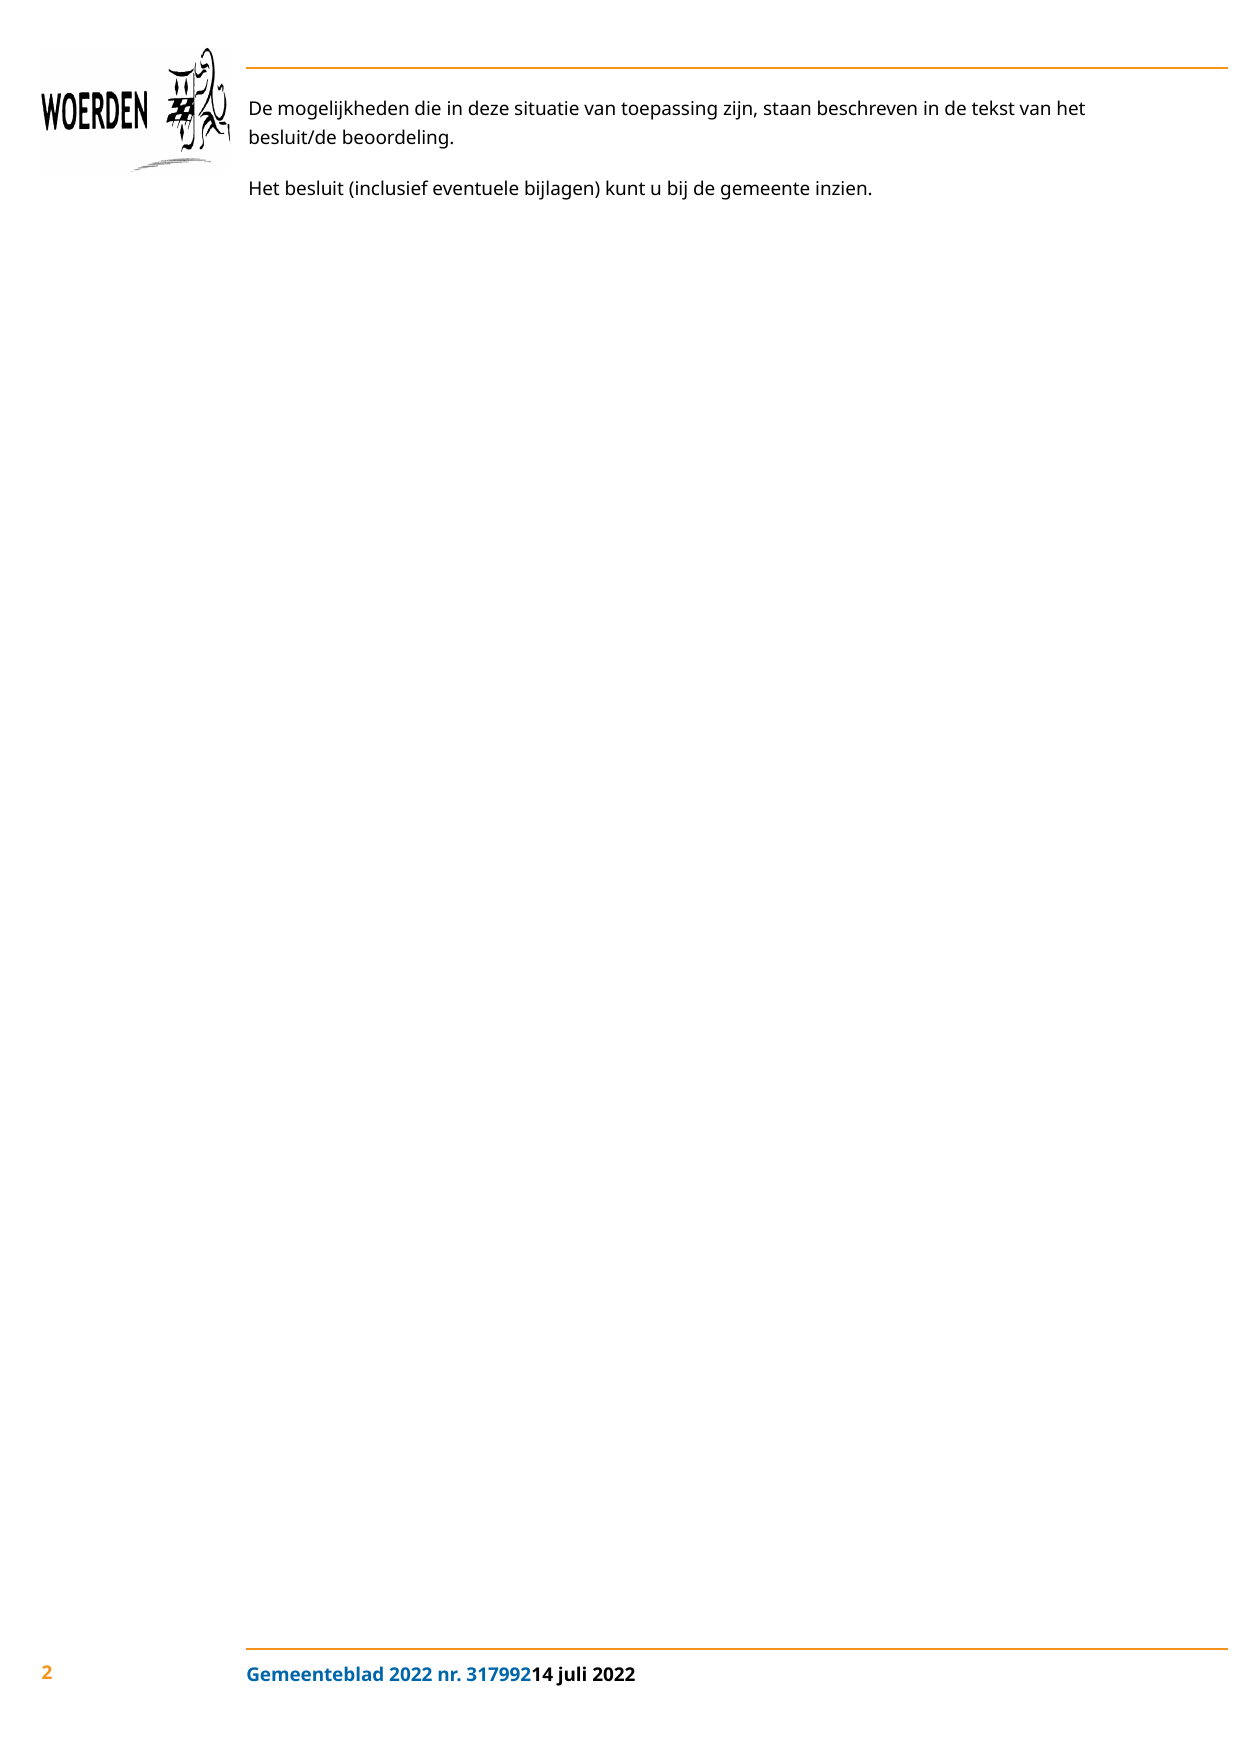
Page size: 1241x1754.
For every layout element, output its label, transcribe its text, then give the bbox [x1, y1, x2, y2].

picture [41, 47, 231, 172]
text De mogelijkheden die in deze situatie van toepassing zijn, staan beschreven in de tekst van het besluit/de beoordeling. [248, 95, 1152, 150]
text Het besluit (inclusief eventuele bijlagen) kunt u bij de gemeente inzien. [248, 175, 1152, 201]
